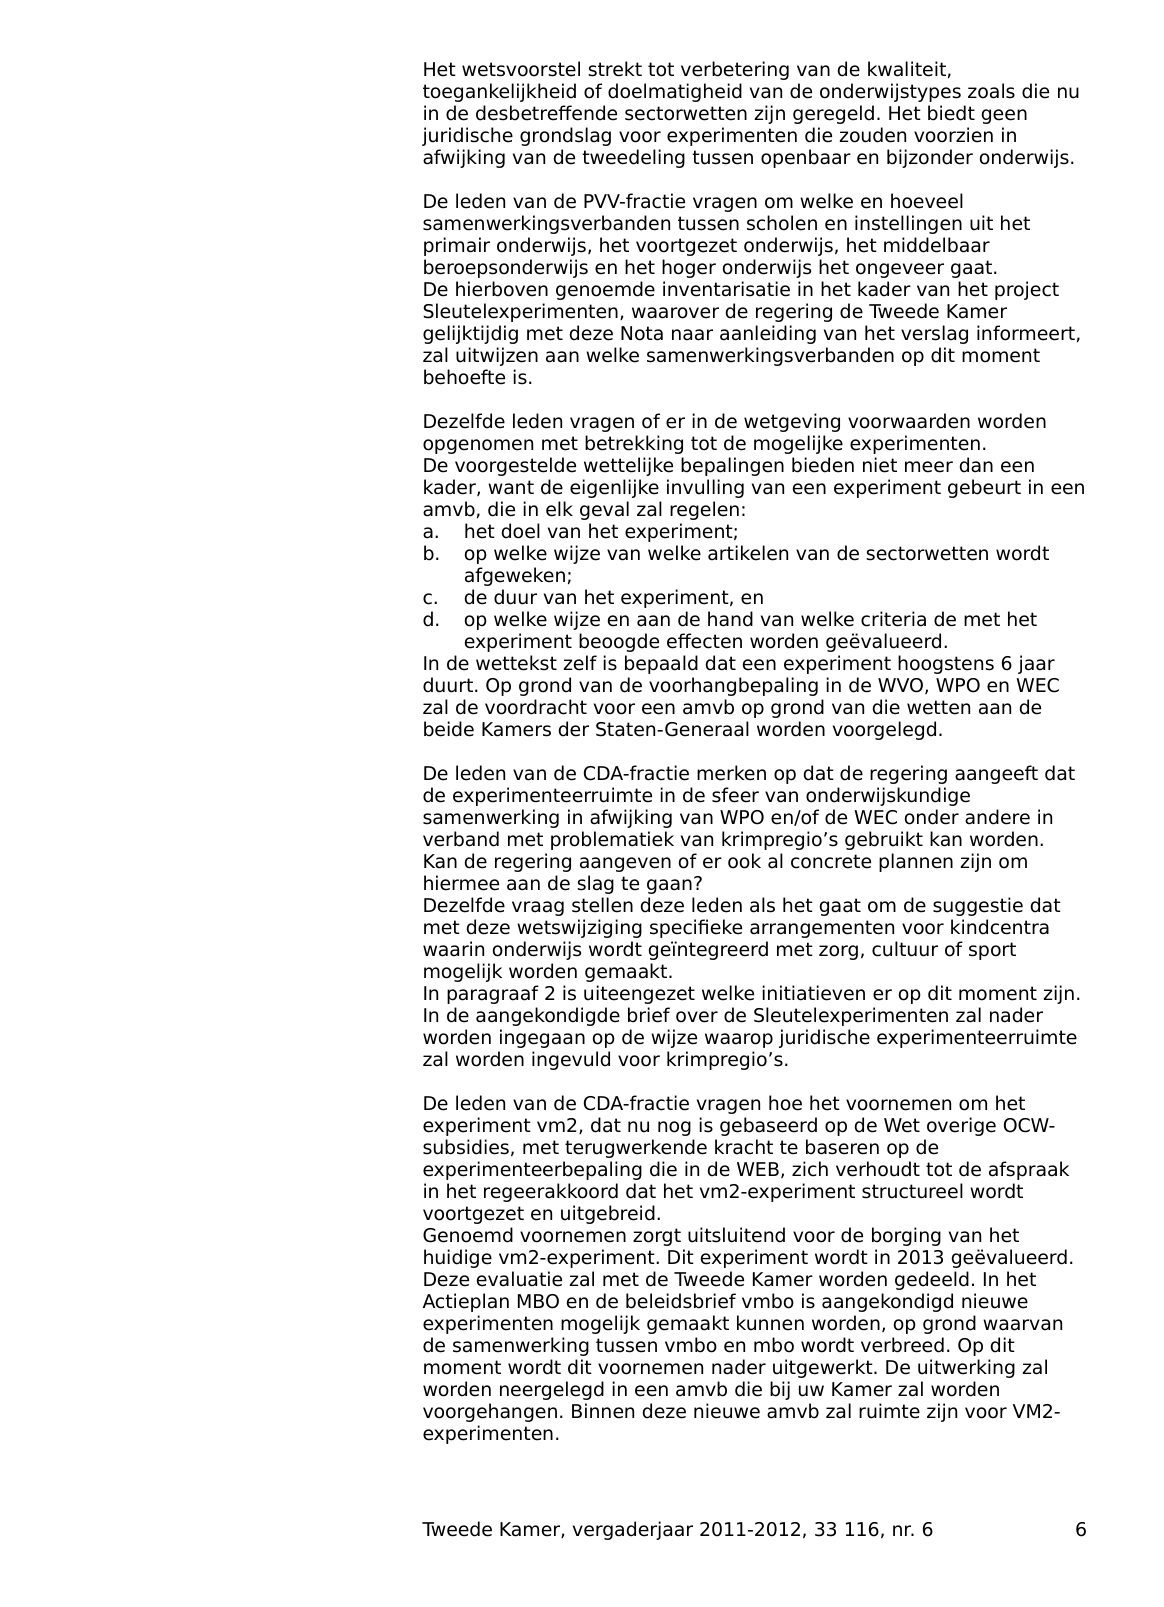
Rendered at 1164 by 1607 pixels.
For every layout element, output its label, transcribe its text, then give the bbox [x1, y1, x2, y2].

text c. de duur van het experiment, en [422, 587, 1087, 609]
text a. het doel van het experiment; [422, 521, 1087, 543]
text In de wettekst zelf is bepaald dat een experiment hoogstens 6 jaar duurt. Op grond van de voorhangbepaling in de WVO, WPO en WEC zal de voordracht voor een amvb op grond van die wetten aan de beide Kamers der Staten-Generaal worden voorgelegd. [422, 653, 1087, 741]
text De leden van de PVV-fractie vragen om welke en hoeveel samenwerkingsverbanden tussen scholen en instellingen uit het primair onderwijs, het voortgezet onderwijs, het middelbaar beroepsonderwijs en het hoger onderwijs het ongeveer gaat. [422, 191, 1087, 279]
text Het wetsvoorstel strekt tot verbetering van de kwaliteit, toegankelijkheid of doelmatigheid van de onderwijstypes zoals die nu in de desbetreffende sectorwetten zijn geregeld. Het biedt geen juridische grondslag voor experimenten die zouden voorzien in afwijking van de tweedeling tussen openbaar en bijzonder onderwijs. [422, 59, 1087, 169]
text b. op welke wijze van welke artikelen van de sectorwetten wordt afgeweken; [422, 543, 1087, 587]
text Dezelfde leden vragen of er in de wetgeving voorwaarden worden opgenomen met betrekking tot de mogelijke experimenten. [422, 411, 1087, 455]
text In paragraaf 2 is uiteengezet welke initiatieven er op dit moment zijn. In de aangekondigde brief over de Sleutelexperimenten zal nader worden ingegaan op de wijze waarop juridische experimenteerruimte zal worden ingevuld voor krimpregio’s. [422, 983, 1087, 1071]
text De hierboven genoemde inventarisatie in het kader van het project Sleutelexperimenten, waarover de regering de Tweede Kamer gelijktijdig met deze Nota naar aanleiding van het verslag informeert, zal uitwijzen aan welke samenwerkingsverbanden op dit moment behoefte is. [422, 279, 1087, 389]
text De leden van de CDA-fractie merken op dat de regering aangeeft dat de experimenteerruimte in de sfeer van onderwijskundige samenwerking in afwijking van WPO en/of de WEC onder andere in verband met problematiek van krimpregio’s gebruikt kan worden. Kan de regering aangeven of er ook al concrete plannen zijn om hiermee aan de slag te gaan? [422, 763, 1087, 895]
text De voorgestelde wettelijke bepalingen bieden niet meer dan een kader, want de eigenlijke invulling van een experiment gebeurt in een amvb, die in elk geval zal regelen: [422, 455, 1087, 521]
text Dezelfde vraag stellen deze leden als het gaat om de suggestie dat met deze wetswijziging specifieke arrangementen voor kindcentra waarin onderwijs wordt geïntegreerd met zorg, cultuur of sport mogelijk worden gemaakt. [422, 895, 1087, 983]
text d. op welke wijze en aan de hand van welke criteria de met het experiment beoogde effecten worden geëvalueerd. [422, 609, 1087, 653]
text Genoemd voornemen zorgt uitsluitend voor de borging van het huidige vm2-experiment. Dit experiment wordt in 2013 geëvalueerd. Deze evaluatie zal met de Tweede Kamer worden gedeeld. In het Actieplan MBO en de beleidsbrief vmbo is aangekondigd nieuwe experimenten mogelijk gemaakt kunnen worden, op grond waarvan de samenwerking tussen vmbo en mbo wordt verbreed. Op dit moment wordt dit voornemen nader uitgewerkt. De uitwerking zal worden neergelegd in een amvb die bij uw Kamer zal worden voorgehangen. Binnen deze nieuwe amvb zal ruimte zijn voor VM2- experimenten. [422, 1225, 1087, 1444]
text De leden van de CDA-fractie vragen hoe het voornemen om het experiment vm2, dat nu nog is gebaseerd op de Wet overige OCW-subsidies, met terugwerkende kracht te baseren op de experimenteerbepaling die in de WEB, zich verhoudt tot de afspraak in het regeerakkoord dat het vm2-experiment structureel wordt voortgezet en uitgebreid. [422, 1093, 1087, 1225]
